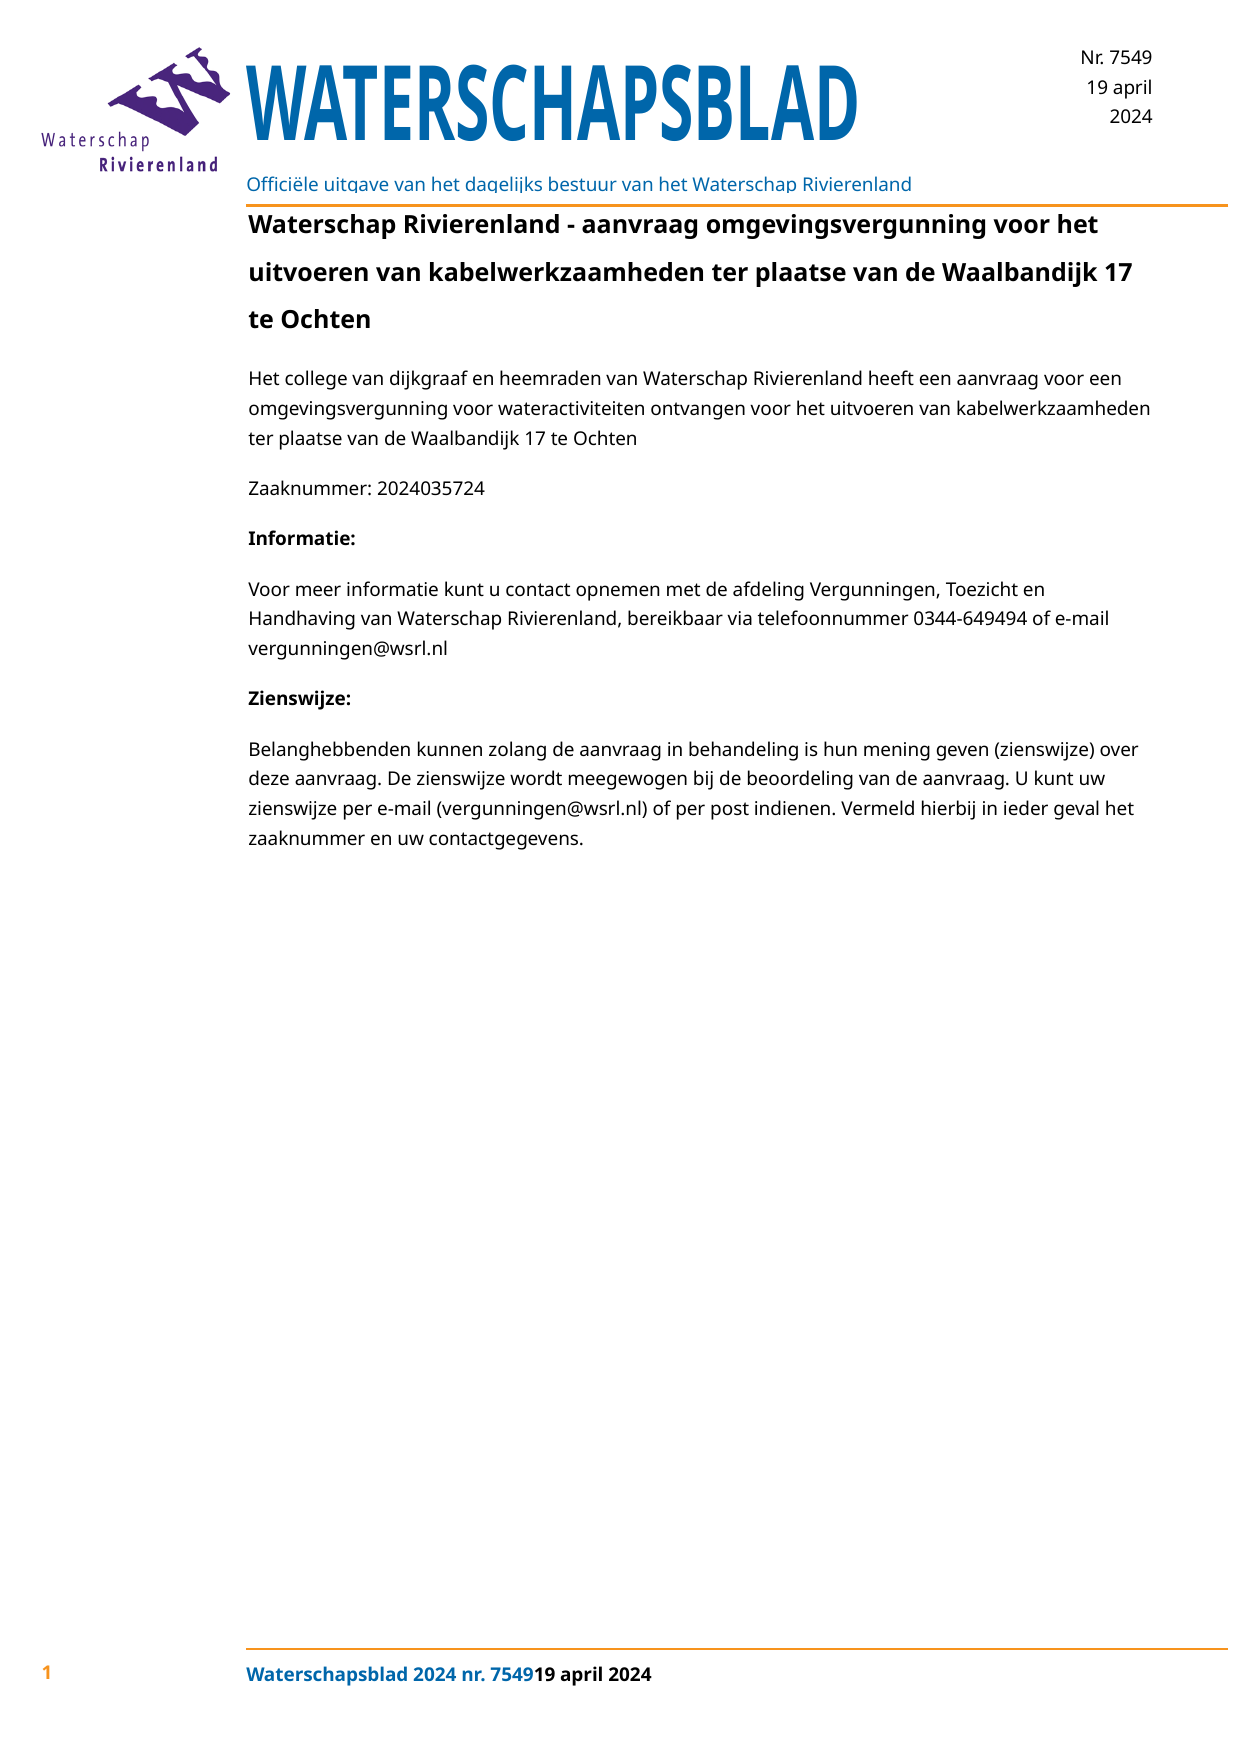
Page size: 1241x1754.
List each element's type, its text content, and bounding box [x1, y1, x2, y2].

text Het college van dijkgraaf en heemraden van Waterschap Rivierenland heeft een aanvraag voor een omgevingsvergunning voor wateractiviteiten ontvangen voor het uitvoeren van kabelwerkzaamheden ter plaatse van de Waalbandijk 17 te Ochten [248, 366, 1152, 450]
text Zienswijze: [248, 686, 1152, 711]
text Informatie: [248, 526, 1152, 551]
text Belanghebbenden kunnen zolang de aanvraag in behandeling is hun mening geven (zienswijze) over deze aanvraag. De zienswijze wordt meegewogen bij de beoordeling van de aanvraag. U kunt uw zienswijze per e-mail (vergunningen@wsrl.nl) of per post indienen. Vermeld hierbij in ieder geval het zaaknummer en uw contactgegevens. [248, 736, 1152, 850]
text Waterschap Rivierenland - aanvraag omgevingsvergunning voor het uitvoeren van kabelwerkzaamheden ter plaatse van de Waalbandijk 17 te Ochten [248, 207, 1152, 336]
text Zaaknummer: 2024035724 [248, 475, 1152, 501]
picture [41, 47, 231, 172]
text Voor meer informatie kunt u contact opnemen met de afdeling Vergunningen, Toezicht en Handhaving van Waterschap Rivierenland, bereikbaar via telefoonnummer 0344-649494 of e-mail vergunningen@wsrl.nl [248, 576, 1152, 661]
